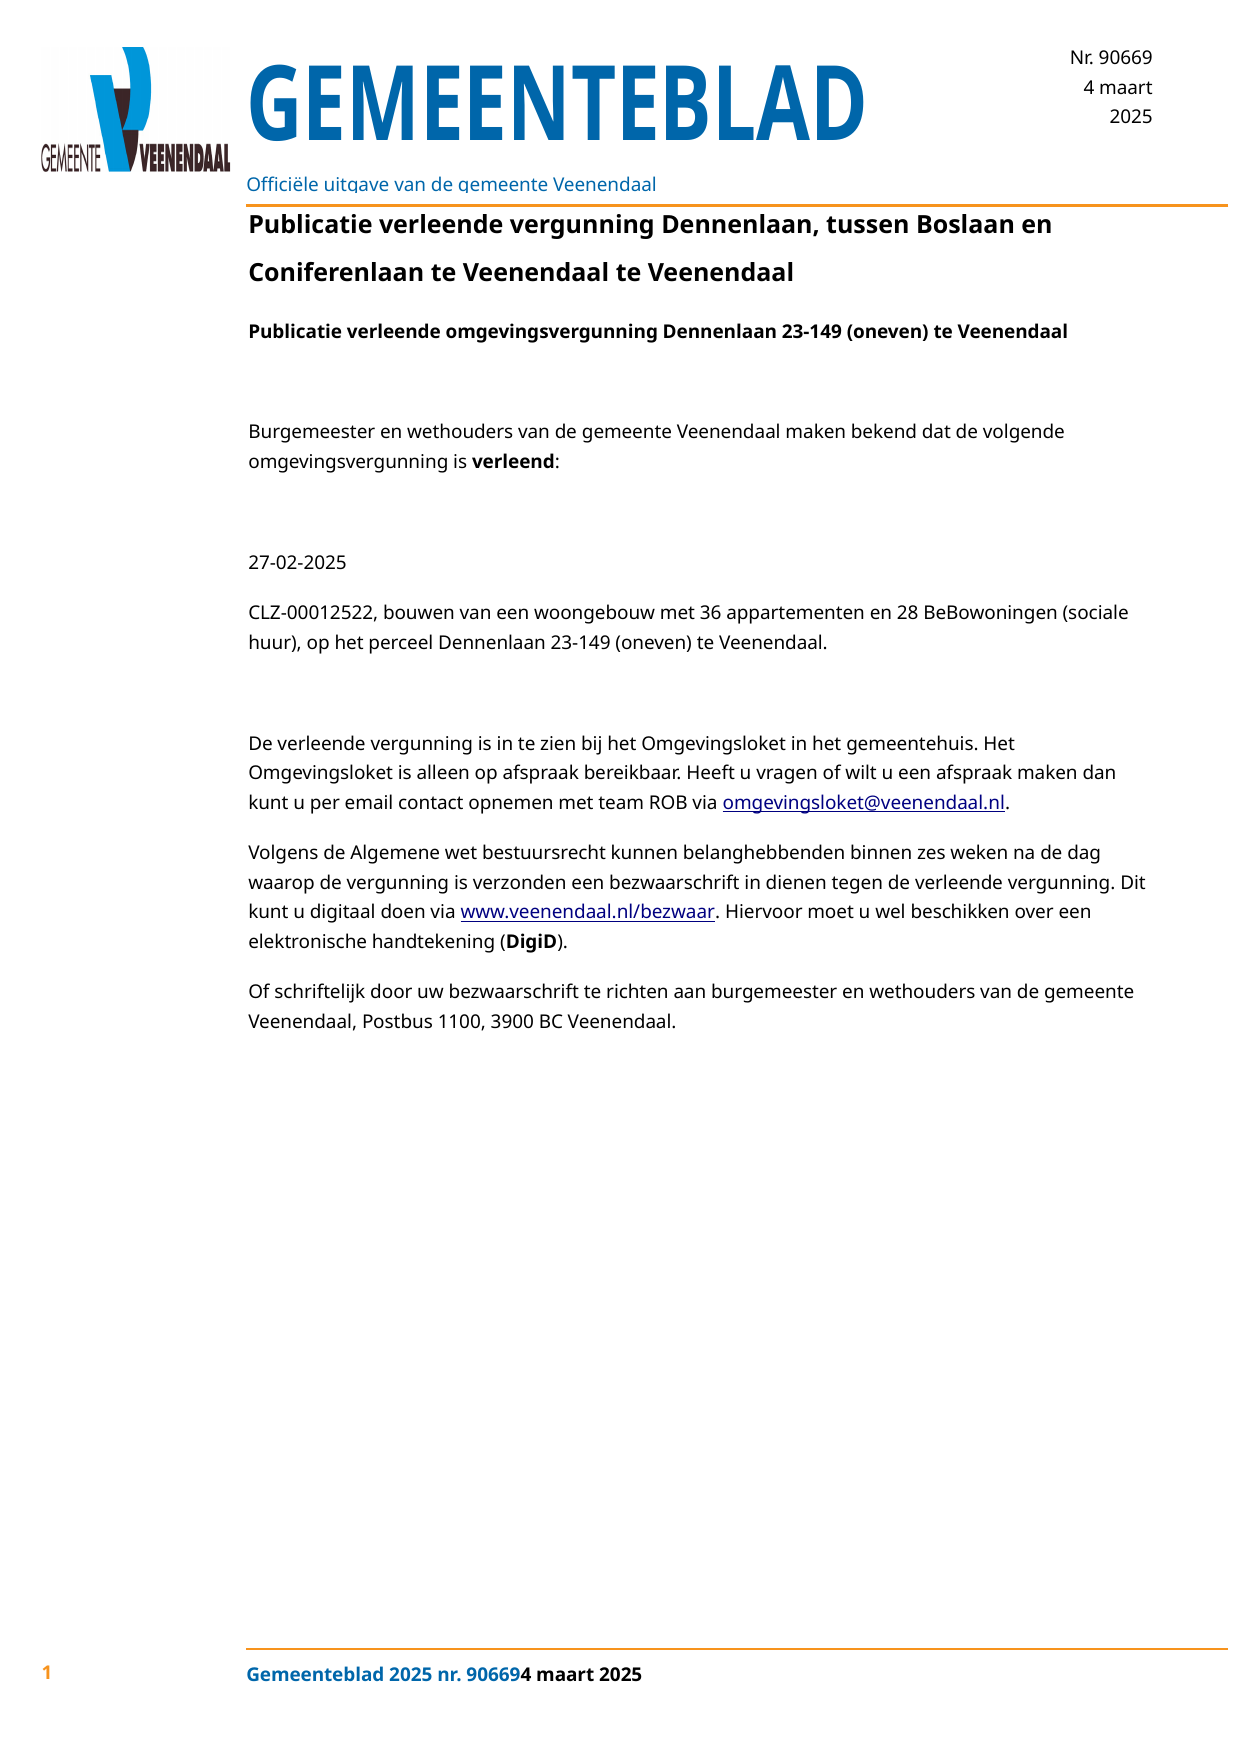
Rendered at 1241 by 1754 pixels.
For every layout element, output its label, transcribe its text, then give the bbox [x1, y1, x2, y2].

text Of schriftelijk door uw bezwaarschrift te richten aan burgemeester en wethouders van de gemeente Veenendaal, Postbus 1100, 3900 BC Veenendaal. [248, 979, 1152, 1034]
text Volgens de Algemene wet bestuursrecht kunnen belanghebbenden binnen zes weken na de dag waarop de vergunning is verzonden een bezwaarschrift in dienen tegen de verleende vergunning. Dit kunt u digitaal doen via www.veenendaal.nl/bezwaar. Hiervoor moet u wel beschikken over een elektronische handtekening (DigiD). [248, 839, 1152, 954]
picture [41, 47, 130, 172]
picture [123, 47, 231, 172]
text Publicatie verleende vergunning Dennenlaan, tussen Boslaan en Coniferenlaan te Veenendaal te Veenendaal [248, 207, 1152, 288]
text Burgemeester en wethouders van de gemeente Veenendaal maken bekend dat de volgende omgevingsvergunning is verleend: [248, 419, 1152, 474]
text Publicatie verleende omgevingsvergunning Dennenlaan 23-149 (oneven) te Veenendaal [248, 318, 1152, 344]
text CLZ-00012522, bouwen van een woongebouw met 36 appartementen en 28 BeBowoningen (sociale huur), op het perceel Dennenlaan 23-149 (oneven) te Veenendaal. [248, 599, 1152, 655]
text 27-02-2025 [248, 549, 1152, 575]
text De verleende vergunning is in te zien bij het Omgevingsloket in het gemeentehuis. Het Omgevingsloket is alleen op afspraak bereikbaar. Heeft u vragen of wilt u een afspraak maken dan kunt u per email contact opnemen met team ROB via omgevingsloket@veenendaal.nl. [248, 730, 1152, 815]
